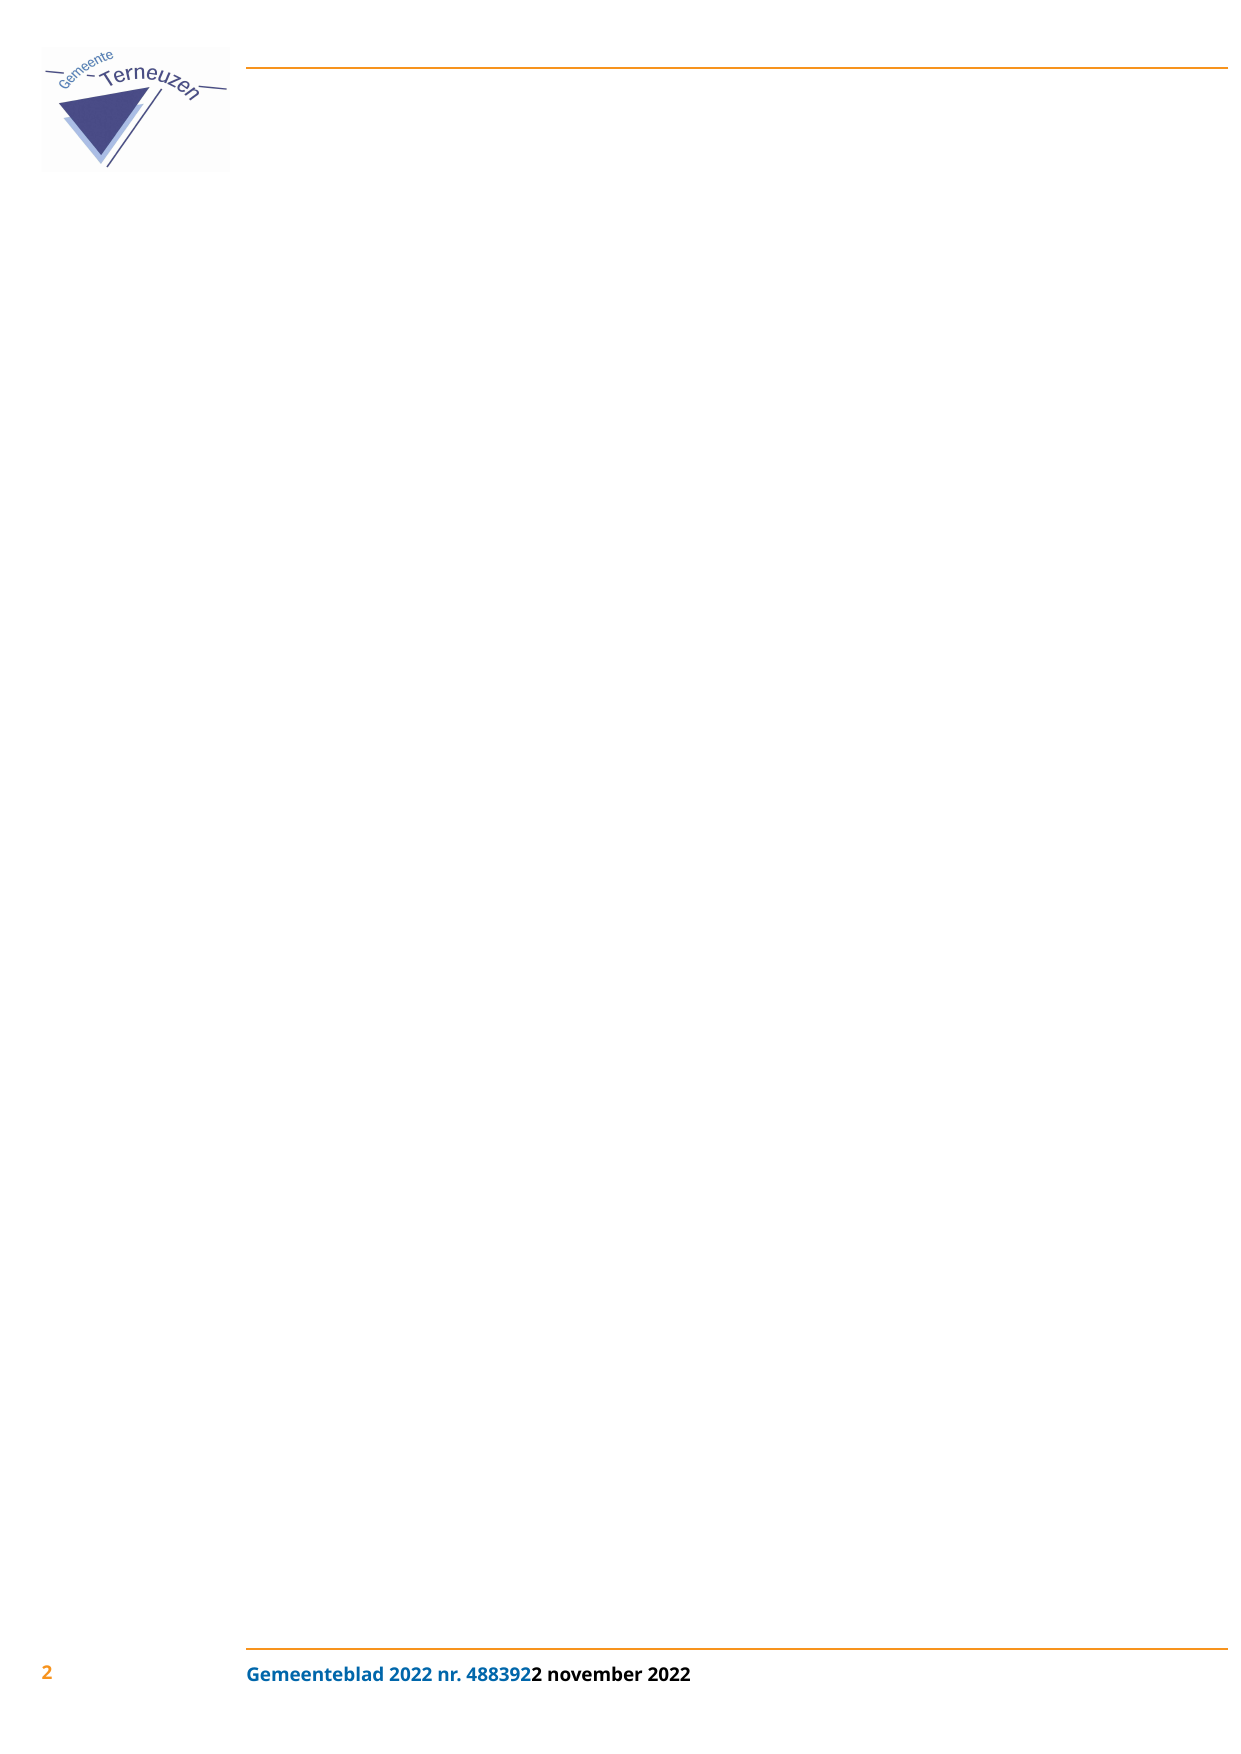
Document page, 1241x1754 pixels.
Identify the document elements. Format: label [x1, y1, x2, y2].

picture [41, 47, 231, 172]
